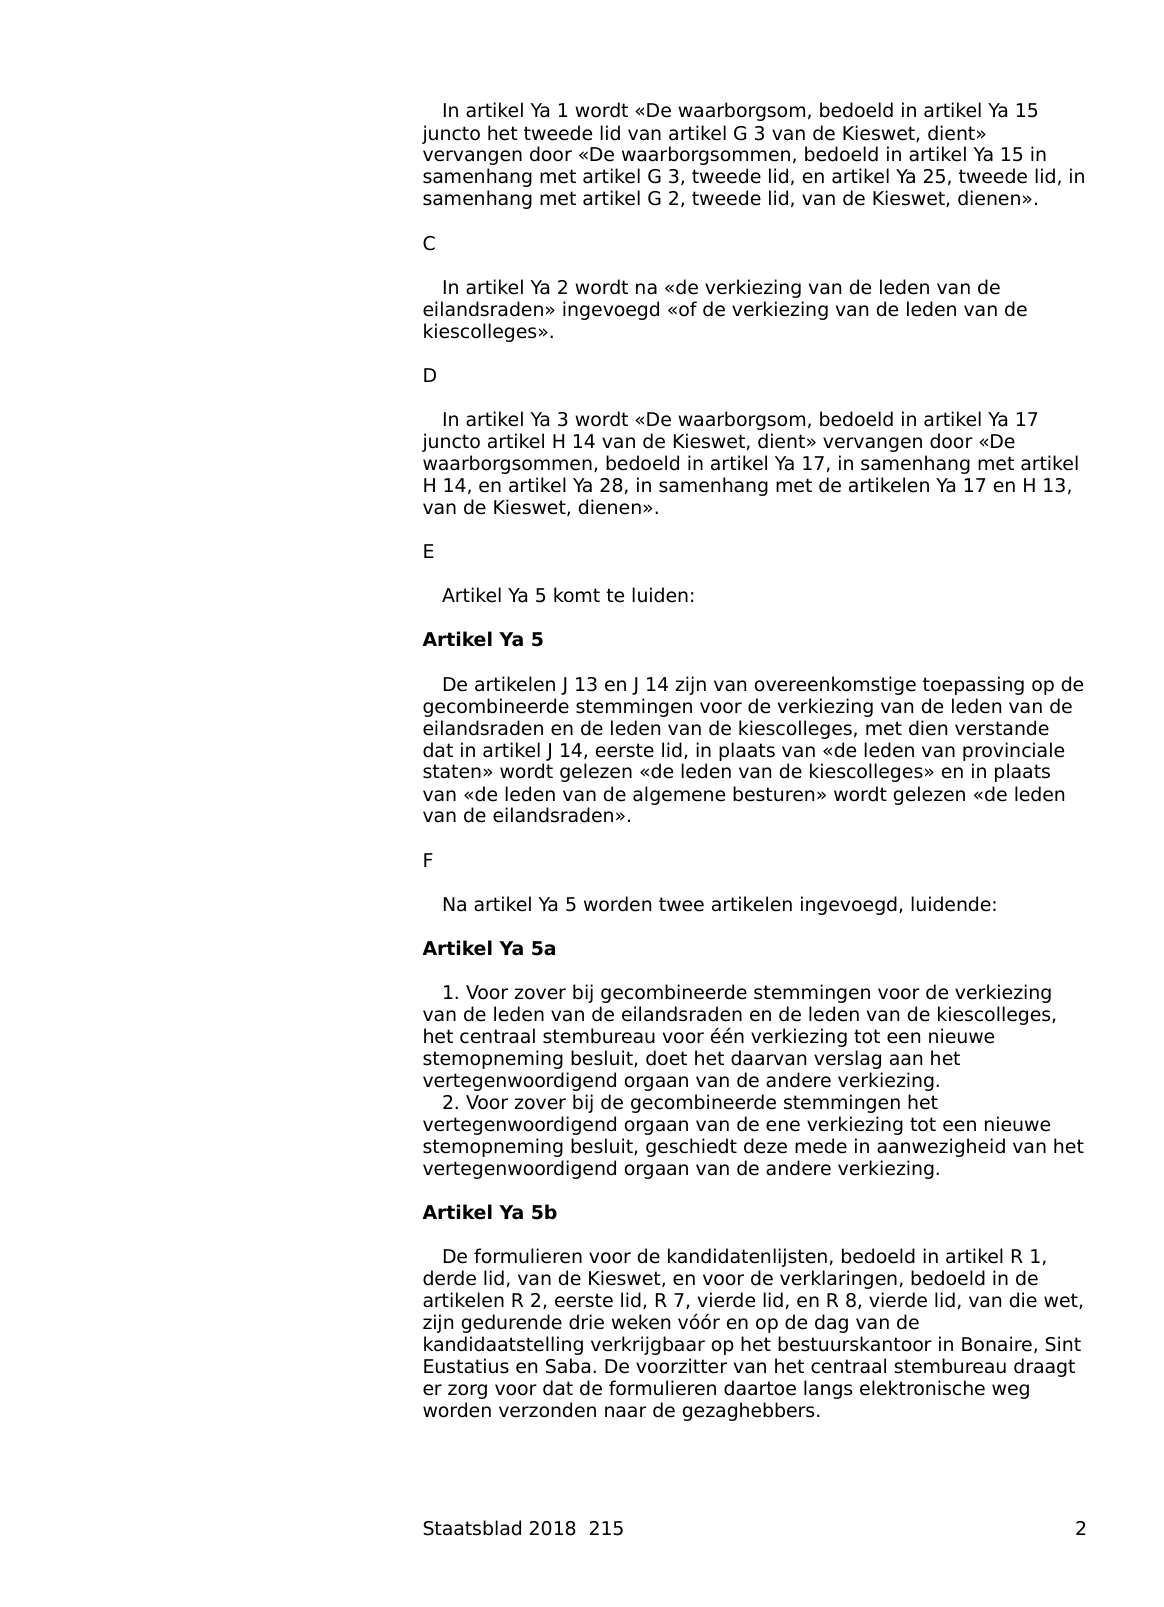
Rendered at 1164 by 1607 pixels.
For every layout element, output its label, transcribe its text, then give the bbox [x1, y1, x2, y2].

text 1. Voor zover bij gecombineerde stemmingen voor de verkiezing van de leden van de eilandsraden en de leden van de kiescolleges, het centraal stembureau voor één verkiezing tot een nieuwe stemopneming besluit, doet het daarvan verslag aan het vertegenwoordigend orgaan van de andere verkiezing. [422, 982, 1087, 1092]
subtitle Artikel Ya 5b [422, 1202, 1087, 1224]
text In artikel Ya 1 wordt «De waarborgsom, bedoeld in artikel Ya 15 juncto het tweede lid van artikel G 3 van de Kieswet, dient» vervangen door «De waarborgsommen, bedoeld in artikel Ya 15 in samenhang met artikel G 3, tweede lid, en artikel Ya 25, tweede lid, in samenhang met artikel G 2, tweede lid, van de Kieswet, dienen». [422, 100, 1087, 210]
text In artikel Ya 3 wordt «De waarborgsom, bedoeld in artikel Ya 17 juncto artikel H 14 van de Kieswet, dient» vervangen door «De waarborgsommen, bedoeld in artikel Ya 17, in samenhang met artikel H 14, en artikel Ya 28, in samenhang met de artikelen Ya 17 en H 13, van de Kieswet, dienen». [422, 409, 1087, 519]
text De formulieren voor de kandidatenlijsten, bedoeld in artikel R 1, derde lid, van de Kieswet, en voor de verklaringen, bedoeld in de artikelen R 2, eerste lid, R 7, vierde lid, en R 8, vierde lid, van die wet, zijn gedurende drie weken vóór en op de dag van de kandidaatstelling verkrijgbaar op het bestuurskantoor in Bonaire, Sint Eustatius en Saba. De voorzitter van het centraal stembureau draagt er zorg voor dat de formulieren daartoe langs elektronische weg worden verzonden naar de gezaghebbers. [422, 1246, 1087, 1422]
text De artikelen J 13 en J 14 zijn van overeenkomstige toepassing op de gecombineerde stemmingen voor de verkiezing van de leden van de eilandsraden en de leden van de kiescolleges, met dien verstande dat in artikel J 14, eerste lid, in plaats van «de leden van provinciale staten» wordt gelezen «de leden van de kiescolleges» en in plaats van «de leden van de algemene besturen» wordt gelezen «de leden van de eilandsraden». [422, 673, 1087, 827]
text C [422, 232, 1087, 254]
subtitle Artikel Ya 5 [422, 629, 1087, 651]
text In artikel Ya 2 wordt na «de verkiezing van de leden van de eilandsraden» ingevoegd «of de verkiezing van de leden van de kiescolleges». [422, 277, 1087, 343]
text F [422, 849, 1087, 872]
text D [422, 365, 1087, 387]
text 2. Voor zover bij de gecombineerde stemmingen het vertegenwoordigend orgaan van de ene verkiezing tot een nieuwe stemopneming besluit, geschiedt deze mede in aanwezigheid van het vertegenwoordigend orgaan van de andere verkiezing. [422, 1092, 1087, 1180]
text E [422, 541, 1087, 563]
text Artikel Ya 5 komt te luiden: [422, 585, 1087, 607]
text Na artikel Ya 5 worden twee artikelen ingevoegd, luidende: [422, 894, 1087, 916]
subtitle Artikel Ya 5a [422, 938, 1087, 960]
